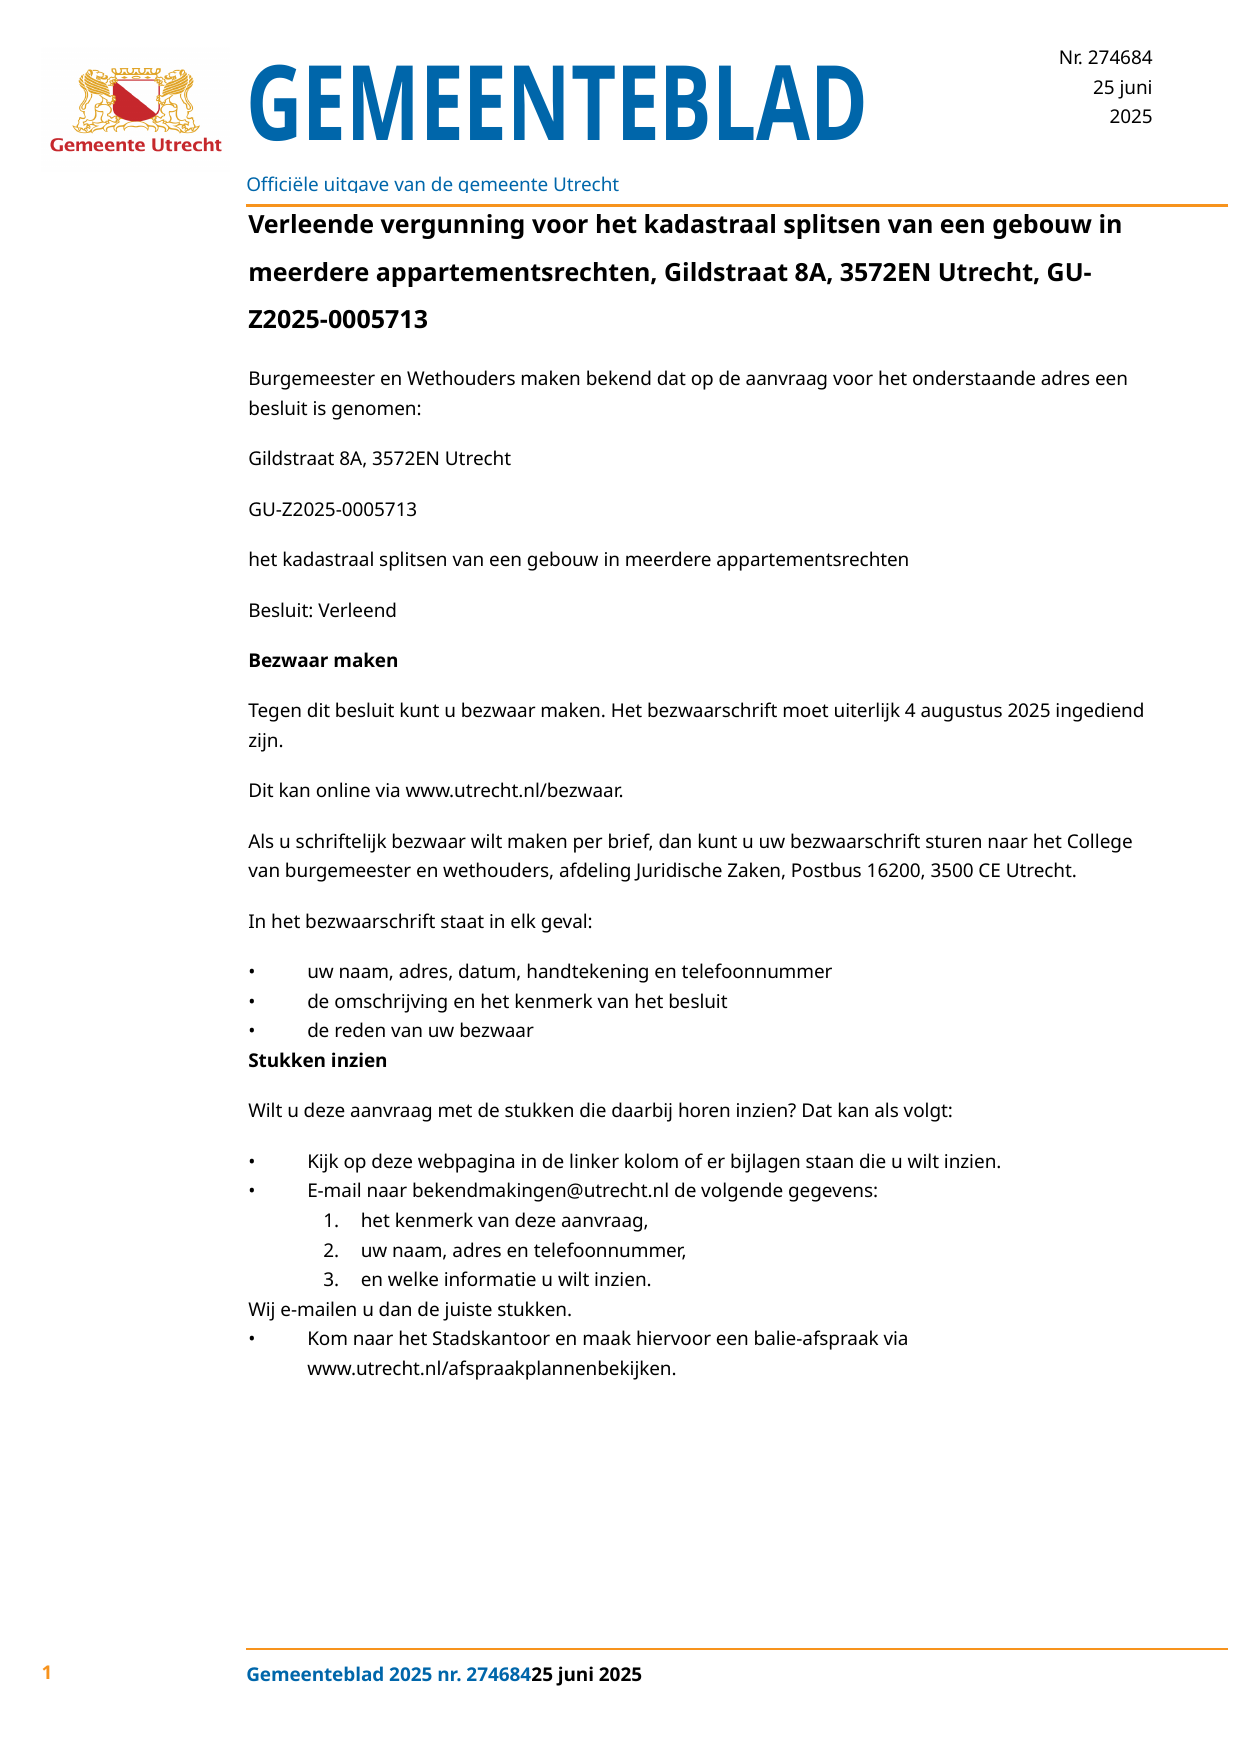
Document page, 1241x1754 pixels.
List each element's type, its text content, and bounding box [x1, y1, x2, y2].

text Verleende vergunning voor het kadastraal splitsen van een gebouw in meerdere appartementsrechten, Gildstraat 8A, 3572EN Utrecht, GU-Z2025-0005713 [248, 207, 1152, 336]
text In het bezwaarschrift staat in elk geval: [248, 908, 1152, 934]
list en welke informatie u wilt inzien. [323, 1266, 1152, 1292]
text Gildstraat 8A, 3572EN Utrecht [248, 446, 1152, 471]
text Stukken inzien [248, 1047, 1152, 1073]
list de omschrijving en het kenmerk van het besluit [248, 988, 1152, 1014]
text Besluit: Verleend [248, 597, 1152, 622]
list Kom naar het Stadskantoor en maak hiervoor een balie-afspraak via www.utrecht.nl/afspraakplannenbekijken. [248, 1326, 1152, 1381]
text Burgemeester en Wethouders maken bekend dat op de aanvraag voor het onderstaande adres een besluit is genomen: [248, 366, 1152, 421]
list E-mail naar bekendmakingen@utrecht.nl de volgende gegevens: [248, 1178, 1152, 1203]
list Kijk op deze webpagina in de linker kolom of er bijlagen staan die u wilt inzien. [248, 1148, 1152, 1174]
list de reden van uw bezwaar [248, 1018, 1152, 1043]
text Tegen dit besluit kunt u bezwaar maken. Het bezwaarschrift moet uiterlijk 4 augustus 2025 ingediend zijn. [248, 698, 1152, 753]
text Wilt u deze aanvraag met de stukken die daarbij horen inzien? Dat kan als volgt: [248, 1098, 1152, 1123]
text Wij e-mailen u dan de juiste stukken. [248, 1296, 1152, 1322]
text Bezwaar maken [248, 647, 1152, 673]
text GU-Z2025-0005713 [248, 496, 1152, 522]
text Dit kan online via www.utrecht.nl/bezwaar. [248, 778, 1152, 803]
text Als u schriftelijk bezwaar wilt maken per brief, dan kunt u uw bezwaarschrift sturen naar het College van burgemeester en wethouders, afdeling Juridische Zaken, Postbus 16200, 3500 CE Utrecht. [248, 828, 1152, 883]
list uw naam, adres, datum, handtekening en telefoonnummer [248, 958, 1152, 984]
list uw naam, adres en telefoonnummer, [323, 1237, 1152, 1262]
picture [41, 47, 231, 172]
text het kadastraal splitsen van een gebouw in meerdere appartementsrechten [248, 546, 1152, 572]
list het kenmerk van deze aanvraag, [323, 1207, 1152, 1233]
